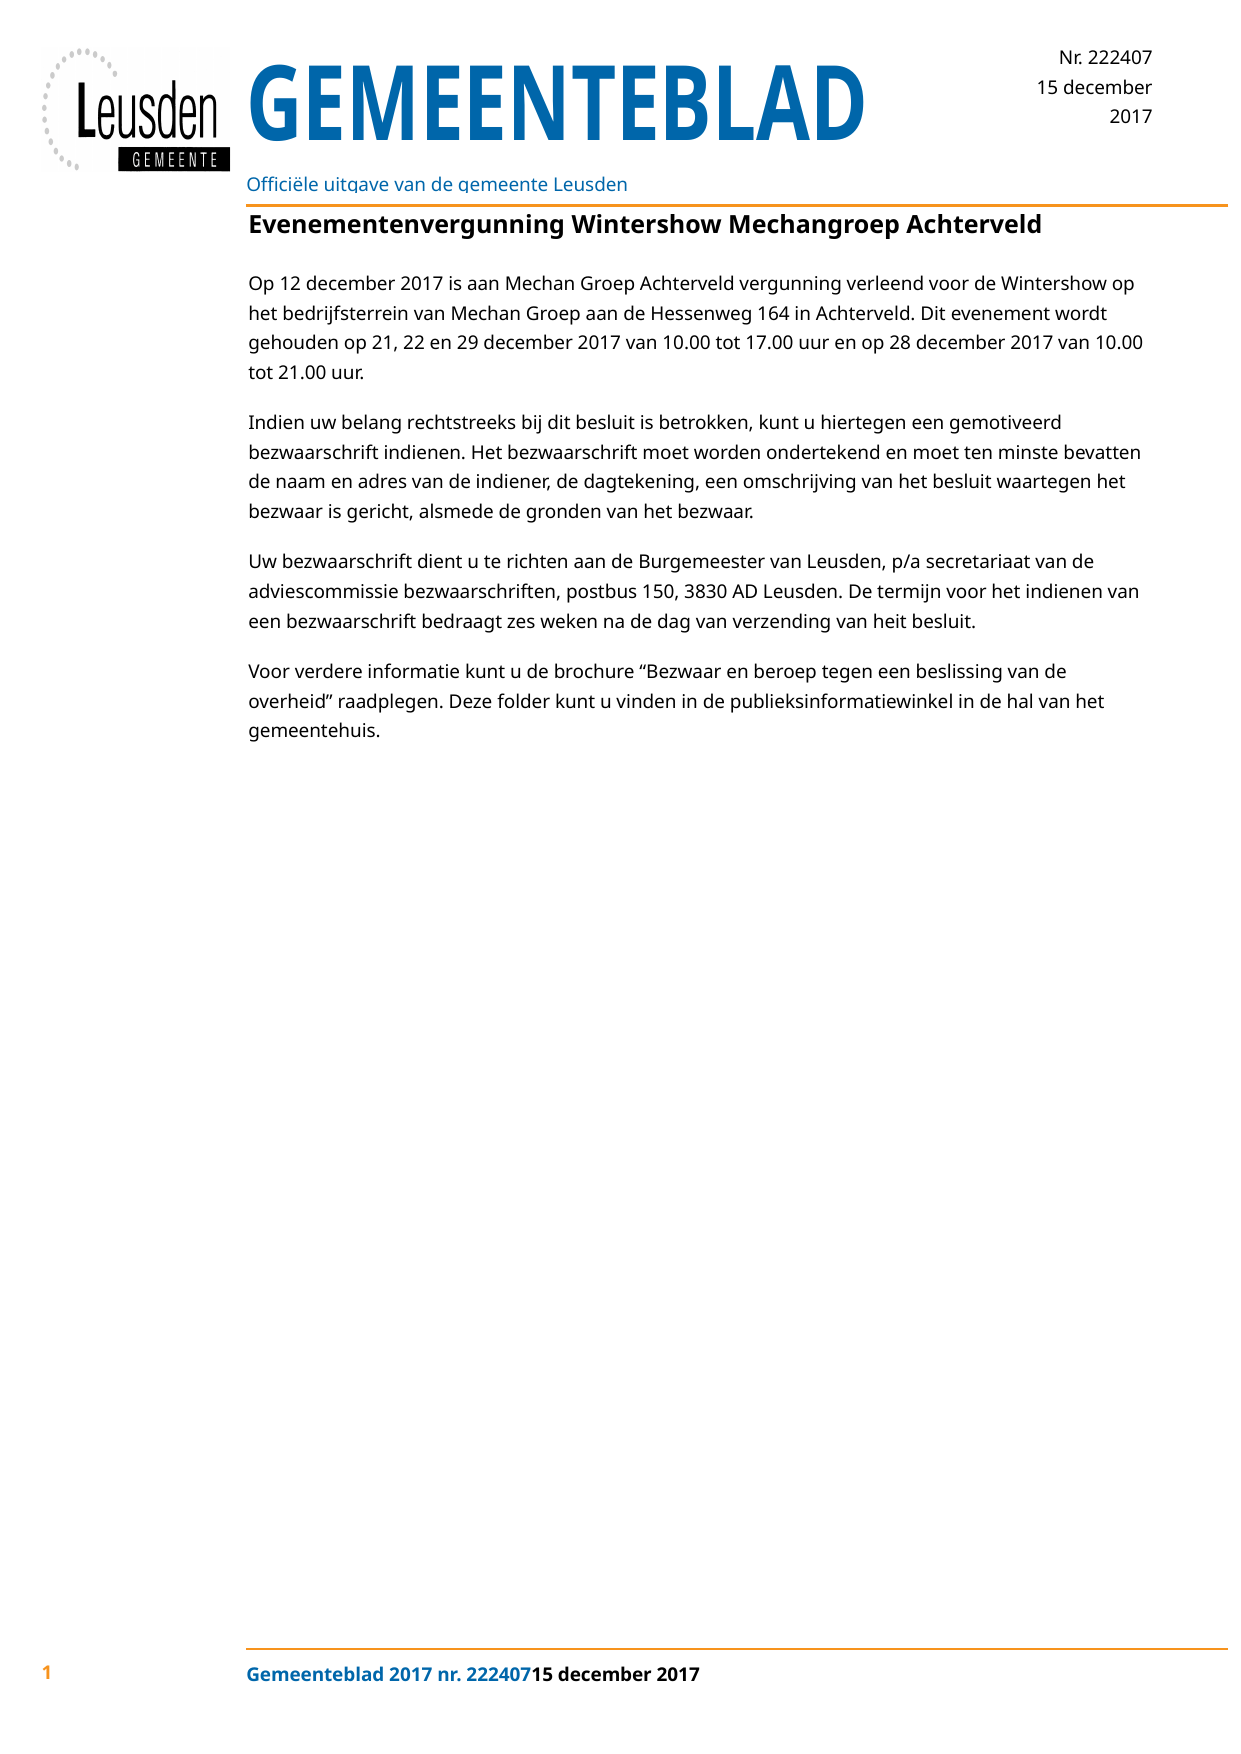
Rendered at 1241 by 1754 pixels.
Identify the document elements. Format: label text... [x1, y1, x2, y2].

text Op 12 december 2017 is aan Mechan Groep Achterveld vergunning verleend voor de Wintershow op het bedrijfsterrein van Mechan Groep aan de Hessenweg 164 in Achterveld. Dit evenement wordt gehouden op 21, 22 en 29 december 2017 van 10.00 tot 17.00 uur en op 28 december 2017 van 10.00 tot 21.00 uur. [248, 270, 1152, 385]
text Indien uw belang rechtstreeks bij dit besluit is betrokken, kunt u hiertegen een gemotiveerd bezwaarschrift indienen. Het bezwaarschrift moet worden ondertekend en moet ten minste bevatten de naam en adres van de indiener, de dagtekening, een omschrijving van het besluit waartegen het bezwaar is gericht, alsmede de gronden van het bezwaar. [248, 409, 1152, 524]
text Uw bezwaarschrift dient u te richten aan de Burgemeester van Leusden, p/a secretariaat van de adviescommissie bezwaarschriften, postbus 150, 3830 AD Leusden. De termijn voor het indienen van een bezwaarschrift bedraagt zes weken na de dag van verzending van heit besluit. [248, 549, 1152, 633]
picture [41, 47, 231, 172]
text Voor verdere informatie kunt u de brochure “Bezwaar en beroep tegen een beslissing van de overheid” raadplegen. Deze folder kunt u vinden in de publieksinformatiewinkel in de hal van het gemeentehuis. [248, 658, 1152, 743]
text Evenementenvergunning Wintershow Mechangroep Achterveld [248, 207, 1152, 241]
